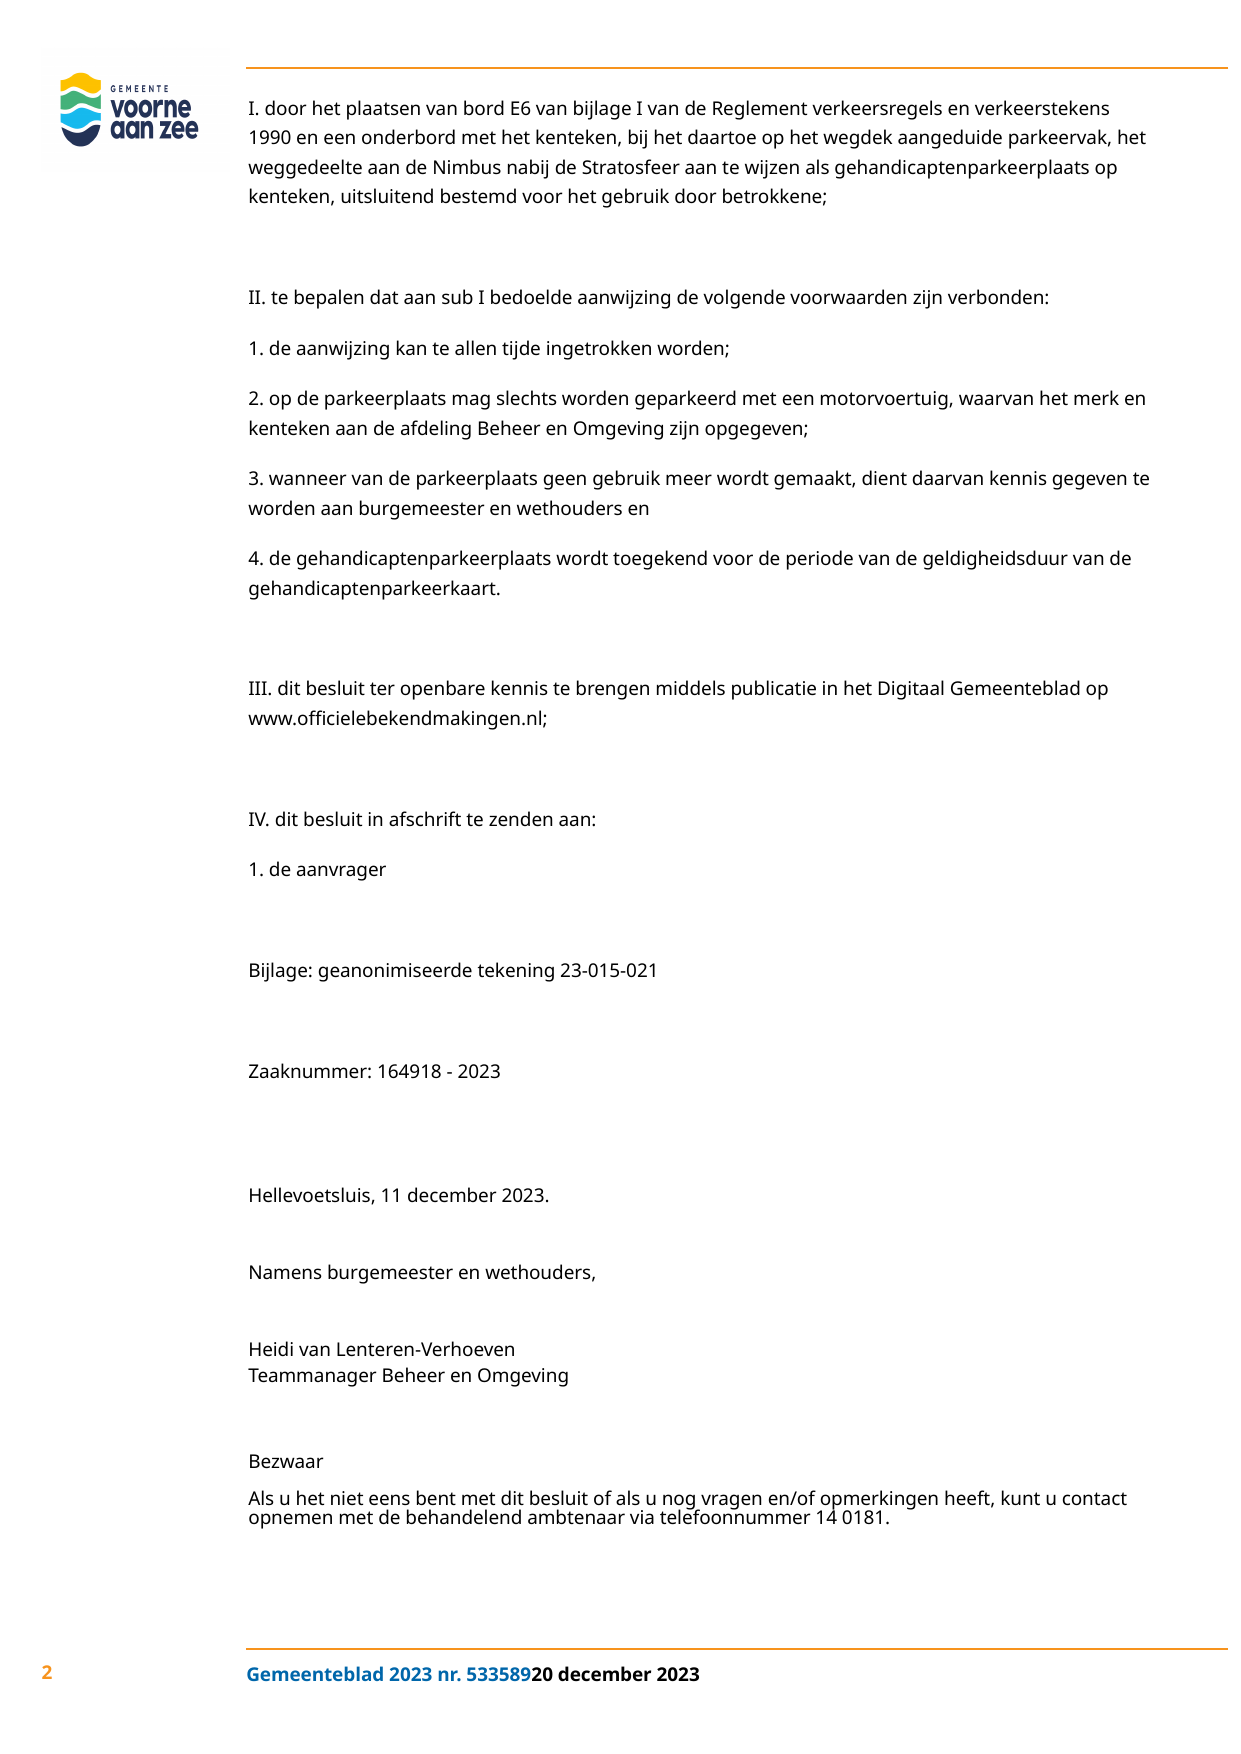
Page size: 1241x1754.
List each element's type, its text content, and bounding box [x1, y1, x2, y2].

picture [41, 47, 231, 172]
text 4. de gehandicaptenparkeerplaats wordt toegekend voor de periode van de geldigheidsduur van de gehandicaptenparkeerkaart. [248, 545, 1152, 601]
text III. dit besluit ter openbare kennis te brengen middels publicatie in het Digitaal Gemeenteblad op www.officielebekendmakingen.nl; [248, 676, 1152, 731]
text 1. de aanvrager [248, 856, 1152, 882]
text Bezwaar [248, 1453, 1152, 1472]
text Heidi van Lenteren-Verhoeven [248, 1336, 1152, 1362]
text 2. op de parkeerplaats mag slechts worden geparkeerd met een motorvoertuig, waarvan het merk en kenteken aan de afdeling Beheer en Omgeving zijn opgegeven; [248, 385, 1152, 441]
text 1. de aanwijzing kan te allen tijde ingetrokken worden; [248, 335, 1152, 361]
text Als u het niet eens bent met dit besluit of als u nog vragen en/of opmerkingen heeft, kunt u contact opnemen met de behandelend ambtenaar via telefoonnummer 14 0181. [248, 1490, 1152, 1528]
text 3. wanneer van de parkeerplaats geen gebruik meer wordt gemaakt, dient daarvan kennis gegeven te worden aan burgemeester en wethouders en [248, 465, 1152, 521]
text IV. dit besluit in afschrift te zenden aan: [248, 806, 1152, 832]
text II. te bepalen dat aan sub I bedoelde aanwijzing de volgende voorwaarden zijn verbonden: [248, 284, 1152, 310]
text Bijlage: geanonimiseerde tekening 23-015-021 [248, 957, 1152, 983]
text Zaaknummer: 164918 - 2023 [248, 1058, 1152, 1084]
text I. door het plaatsen van bord E6 van bijlage I van de Reglement verkeersregels en verkeerstekens 1990 en een onderbord met het kenteken, bij het daartoe op het wegdek aangeduide parkeervak, het weggedeelte aan de Nimbus nabij de Stratosfeer aan te wijzen als gehandicaptenparkeerplaats op kenteken, uitsluitend bestemd voor het gebruik door betrokkene; [248, 95, 1152, 209]
text Hellevoetsluis, 11 december 2023. [248, 1182, 1152, 1208]
text Namens burgemeester en wethouders, [248, 1259, 1152, 1285]
text Teammanager Beheer en Omgeving [248, 1362, 1152, 1388]
